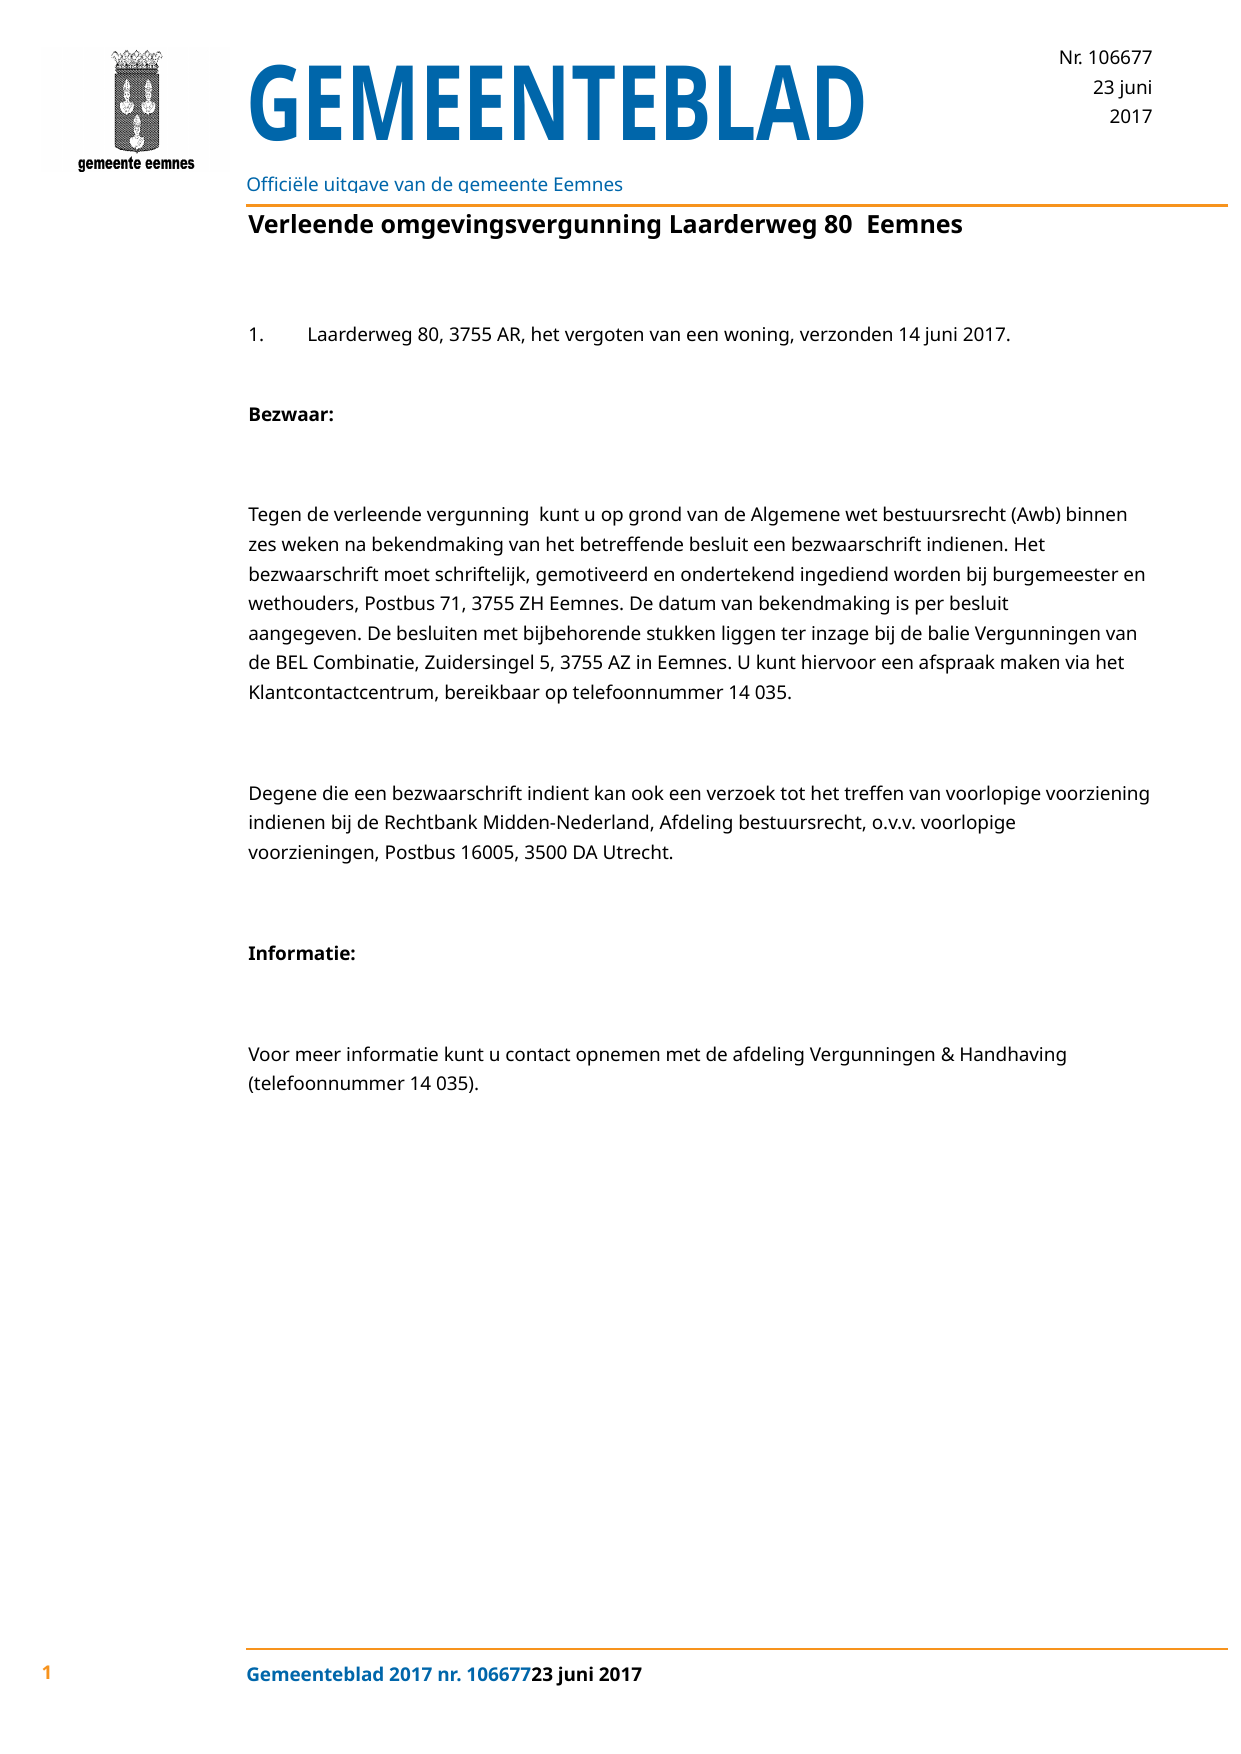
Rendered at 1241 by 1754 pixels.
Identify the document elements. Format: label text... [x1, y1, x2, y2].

text Bezwaar: [248, 401, 1152, 426]
text Voor meer informatie kunt u contact opnemen met de afdeling Vergunningen & Handhaving (telefoonnummer 14 035). [248, 1041, 1152, 1096]
list Laarderweg 80, 3755 AR, het vergoten van een woning, verzonden 14 juni 2017. [248, 321, 1152, 346]
picture [41, 47, 231, 172]
text Degene die een bezwaarschrift indient kan ook een verzoek tot het treffen van voorlopige voorziening indienen bij de Rechtbank Midden-Nederland, Afdeling bestuursrecht, o.v.v. voorlopige voorzieningen, Postbus 16005, 3500 DA Utrecht. [248, 780, 1152, 865]
text Verleende omgevingsvergunning Laarderweg 80 Eemnes [248, 207, 1152, 241]
text Tegen de verleende vergunning kunt u op grond van de Algemene wet bestuursrecht (Awb) binnen zes weken na bekendmaking van het betreffende besluit een bezwaarschrift indienen. Het bezwaarschrift moet schriftelijk, gemotiveerd en ondertekend ingediend worden bij burgemeester en wethouders, Postbus 71, 3755 ZH Eemnes. De datum van bekendmaking is per besluit aangegeven. De besluiten met bijbehorende stukken liggen ter inzage bij de balie Vergunningen van de BEL Combinatie, Zuidersingel 5, 3755 AZ in Eemnes. U kunt hiervoor een afspraak maken via het Klantcontactcentrum, bereikbaar op telefoonnummer 14 035. [248, 502, 1152, 705]
text Informatie: [248, 940, 1152, 966]
